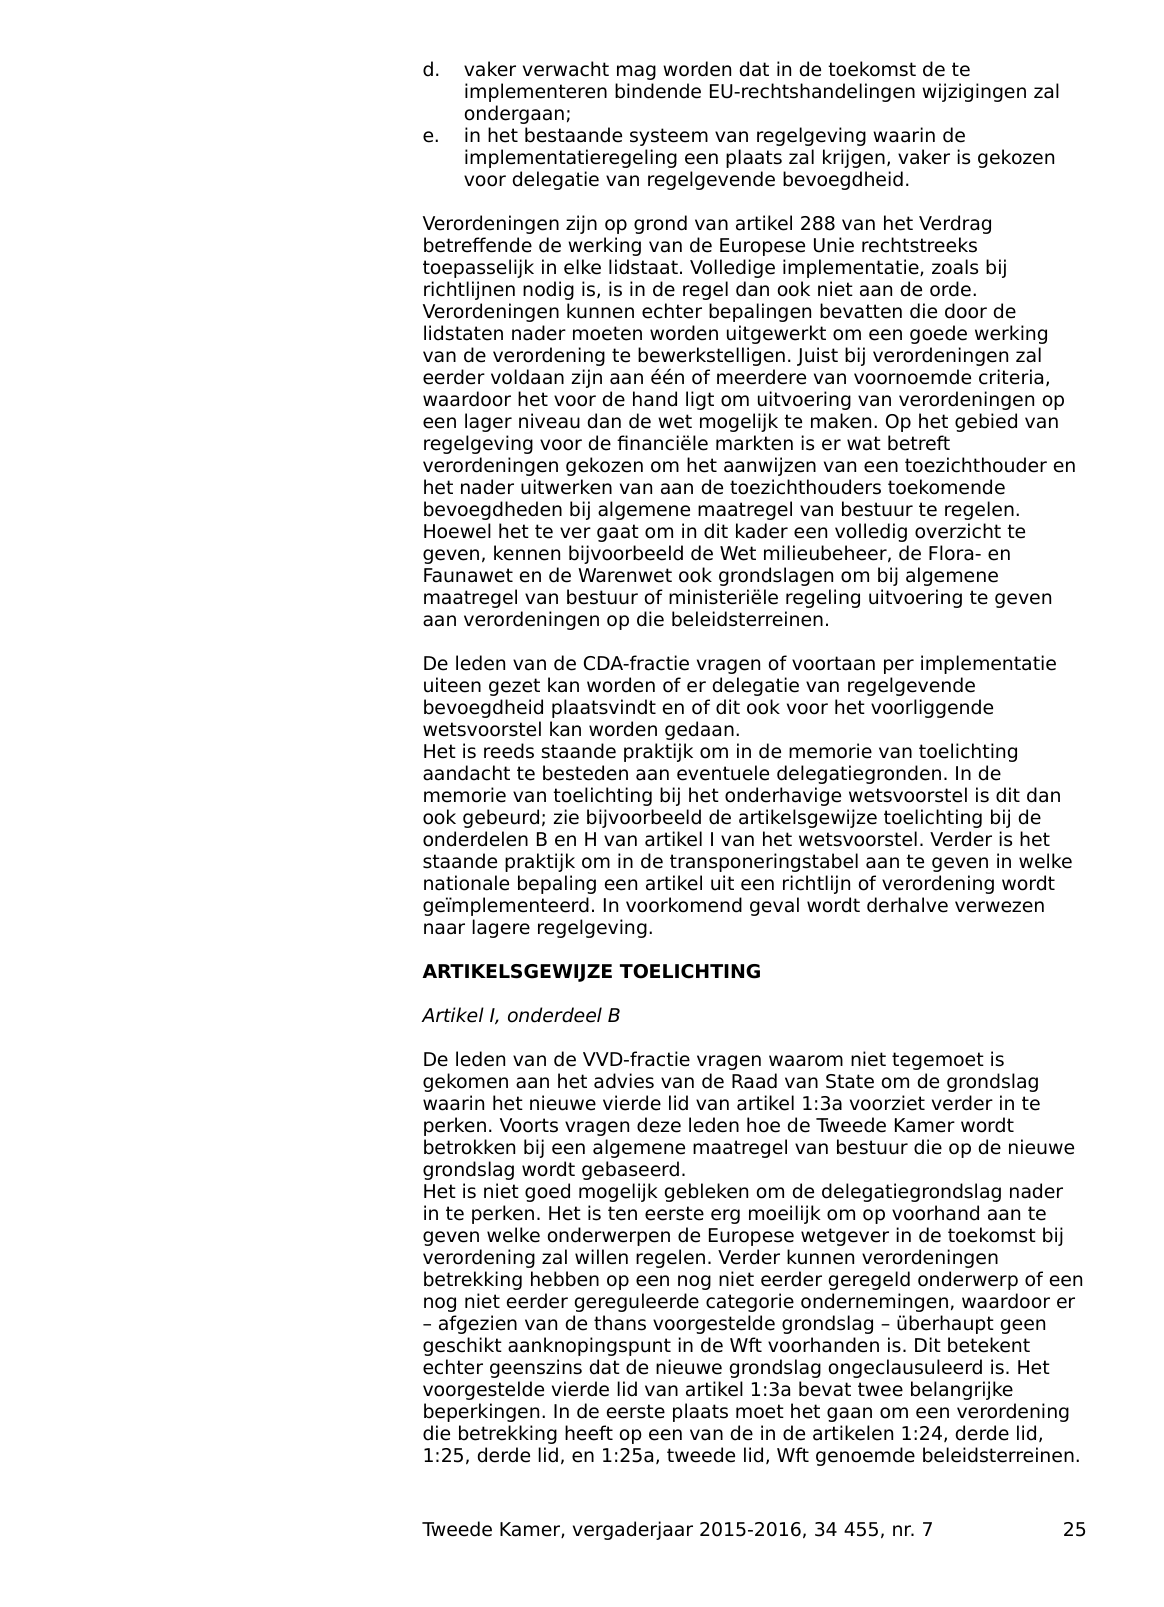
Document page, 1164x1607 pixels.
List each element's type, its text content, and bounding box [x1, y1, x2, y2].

text De leden van de CDA-fractie vragen of voortaan per implementatie uiteen gezet kan worden of er delegatie van regelgevende bevoegdheid plaatsvindt en of dit ook voor het voorliggende wetsvoorstel kan worden gedaan. [422, 653, 1087, 741]
text Verordeningen zijn op grond van artikel 288 van het Verdrag betreffende de werking van de Europese Unie rechtstreeks toepasselijk in elke lidstaat. Volledige implementatie, zoals bij richtlijnen nodig is, is in de regel dan ook niet aan de orde. Verordeningen kunnen echter bepalingen bevatten die door de lidstaten nader moeten worden uitgewerkt om een goede werking van de verordening te bewerkstelligen. Juist bij verordeningen zal eerder voldaan zijn aan één of meerdere van voornoemde criteria, waardoor het voor de hand ligt om uitvoering van verordeningen op een lager niveau dan de wet mogelijk te maken. Op het gebied van regelgeving voor de financiële markten is er wat betreft verordeningen gekozen om het aanwijzen van een toezichthouder en het nader uitwerken van aan de toezichthouders toekomende bevoegdheden bij algemene maatregel van bestuur te regelen. Hoewel het te ver gaat om in dit kader een volledig overzicht te geven, kennen bijvoorbeeld de Wet milieubeheer, de Flora- en Faunawet en de Warenwet ook grondslagen om bij algemene maatregel van bestuur of ministeriële regeling uitvoering te geven aan verordeningen op die beleidsterreinen. [422, 213, 1087, 631]
subtitle ARTIKELSGEWIJZE TOELICHTING [422, 961, 1087, 983]
subtitle Artikel I, onderdeel B [422, 1005, 1087, 1027]
text Het is niet goed mogelijk gebleken om de delegatiegrondslag nader in te perken. Het is ten eerste erg moeilijk om op voorhand aan te geven welke onderwerpen de Europese wetgever in de toekomst bij verordening zal willen regelen. Verder kunnen verordeningen betrekking hebben op een nog niet eerder geregeld onderwerp of een nog niet eerder gereguleerde categorie ondernemingen, waardoor er – afgezien van de thans voorgestelde grondslag – überhaupt geen geschikt aanknopingspunt in de Wft voorhanden is. Dit betekent echter geenszins dat de nieuwe grondslag ongeclausuleerd is. Het voorgestelde vierde lid van artikel 1:3a bevat twee belangrijke beperkingen. In de eerste plaats moet het gaan om een verordening die betrekking heeft op een van de in de artikelen 1:24, derde lid, 1:25, derde lid, en 1:25a, tweede lid, Wft genoemde beleidsterreinen. [422, 1181, 1087, 1467]
text De leden van de VVD-fractie vragen waarom niet tegemoet is gekomen aan het advies van de Raad van State om de grondslag waarin het nieuwe vierde lid van artikel 1:3a voorziet verder in te perken. Voorts vragen deze leden hoe de Tweede Kamer wordt betrokken bij een algemene maatregel van bestuur die op de nieuwe grondslag wordt gebaseerd. [422, 1049, 1087, 1181]
text e. in het bestaande systeem van regelgeving waarin de implementatieregeling een plaats zal krijgen, vaker is gekozen voor delegatie van regelgevende bevoegdheid. [422, 125, 1087, 191]
text Het is reeds staande praktijk om in de memorie van toelichting aandacht te besteden aan eventuele delegatiegronden. In de memorie van toelichting bij het onderhavige wetsvoorstel is dit dan ook gebeurd; zie bijvoorbeeld de artikelsgewijze toelichting bij de onderdelen B en H van artikel I van het wetsvoorstel. Verder is het staande praktijk om in de transponeringstabel aan te geven in welke nationale bepaling een artikel uit een richtlijn of verordening wordt geïmplementeerd. In voorkomend geval wordt derhalve verwezen naar lagere regelgeving. [422, 741, 1087, 939]
text d. vaker verwacht mag worden dat in de toekomst de te implementeren bindende EU-rechtshandelingen wijzigingen zal ondergaan; [422, 59, 1087, 125]
